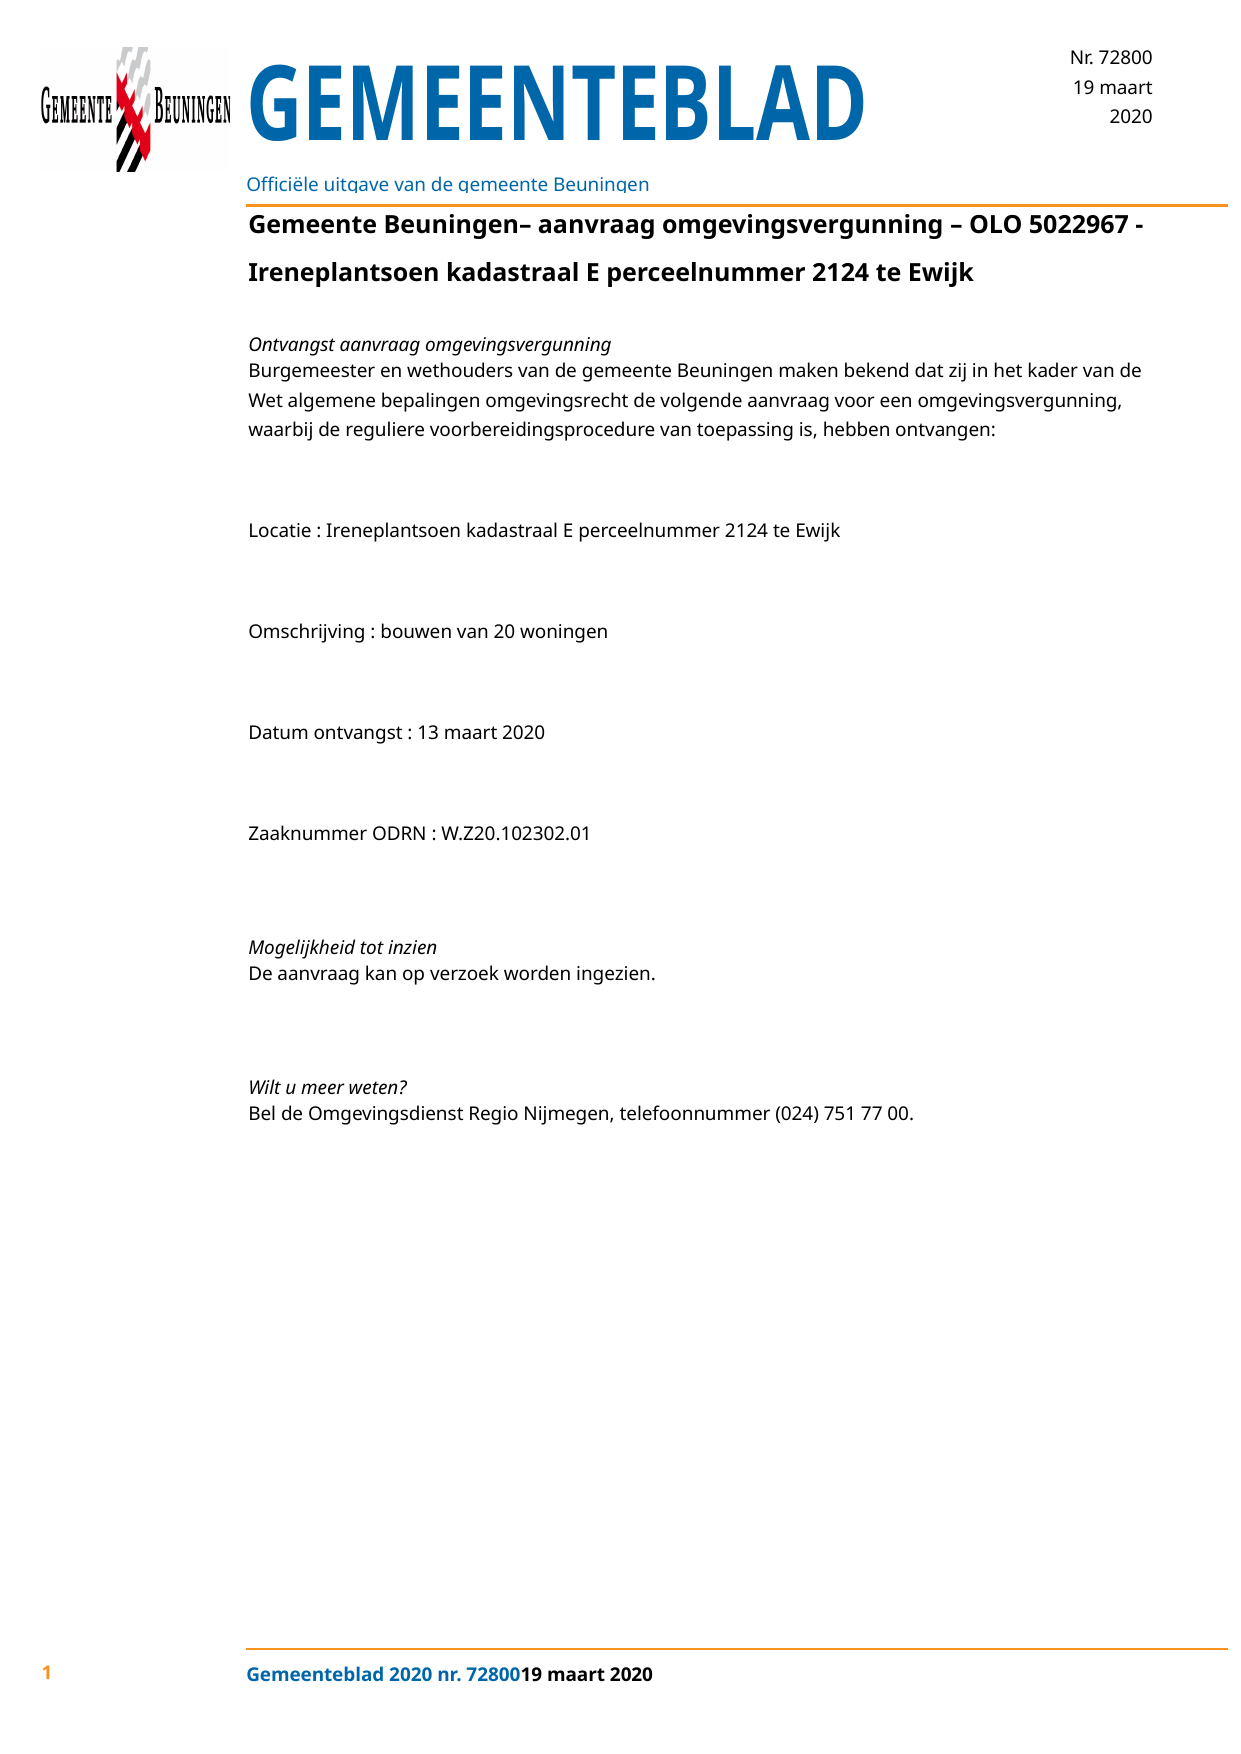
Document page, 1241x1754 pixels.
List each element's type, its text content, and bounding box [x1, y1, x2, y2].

text Gemeente Beuningen– aanvraag omgevingsvergunning – OLO 5022967 - Ireneplantsoen kadastraal E perceelnummer 2124 te Ewijk [248, 207, 1152, 288]
text Locatie : Ireneplantsoen kadastraal E perceelnummer 2124 te Ewijk [248, 517, 1152, 543]
text Bel de Omgevingsdienst Regio Nijmegen, telefoonnummer (024) 751 77 00. [248, 1100, 1152, 1126]
text Omschrijving : bouwen van 20 woningen [248, 618, 1152, 644]
text Datum ontvangst : 13 maart 2020 [248, 719, 1152, 744]
text De aanvraag kan op verzoek worden ingezien. [248, 960, 1152, 986]
picture [41, 47, 231, 172]
text Mogelijkheid tot inzien [248, 934, 1152, 960]
text Ontvangst aanvraag omgevingsvergunning [248, 331, 1152, 357]
text Zaaknummer ODRN : W.Z20.102302.01 [248, 820, 1152, 845]
text Wilt u meer weten? [248, 1074, 1152, 1100]
text Burgemeester en wethouders van de gemeente Beuningen maken bekend dat zij in het kader van de Wet algemene bepalingen omgevingsrecht de volgende aanvraag voor een omgevingsvergunning, waarbij de reguliere voorbereidingsprocedure van toepassing is, hebben ontvangen: [248, 357, 1152, 442]
